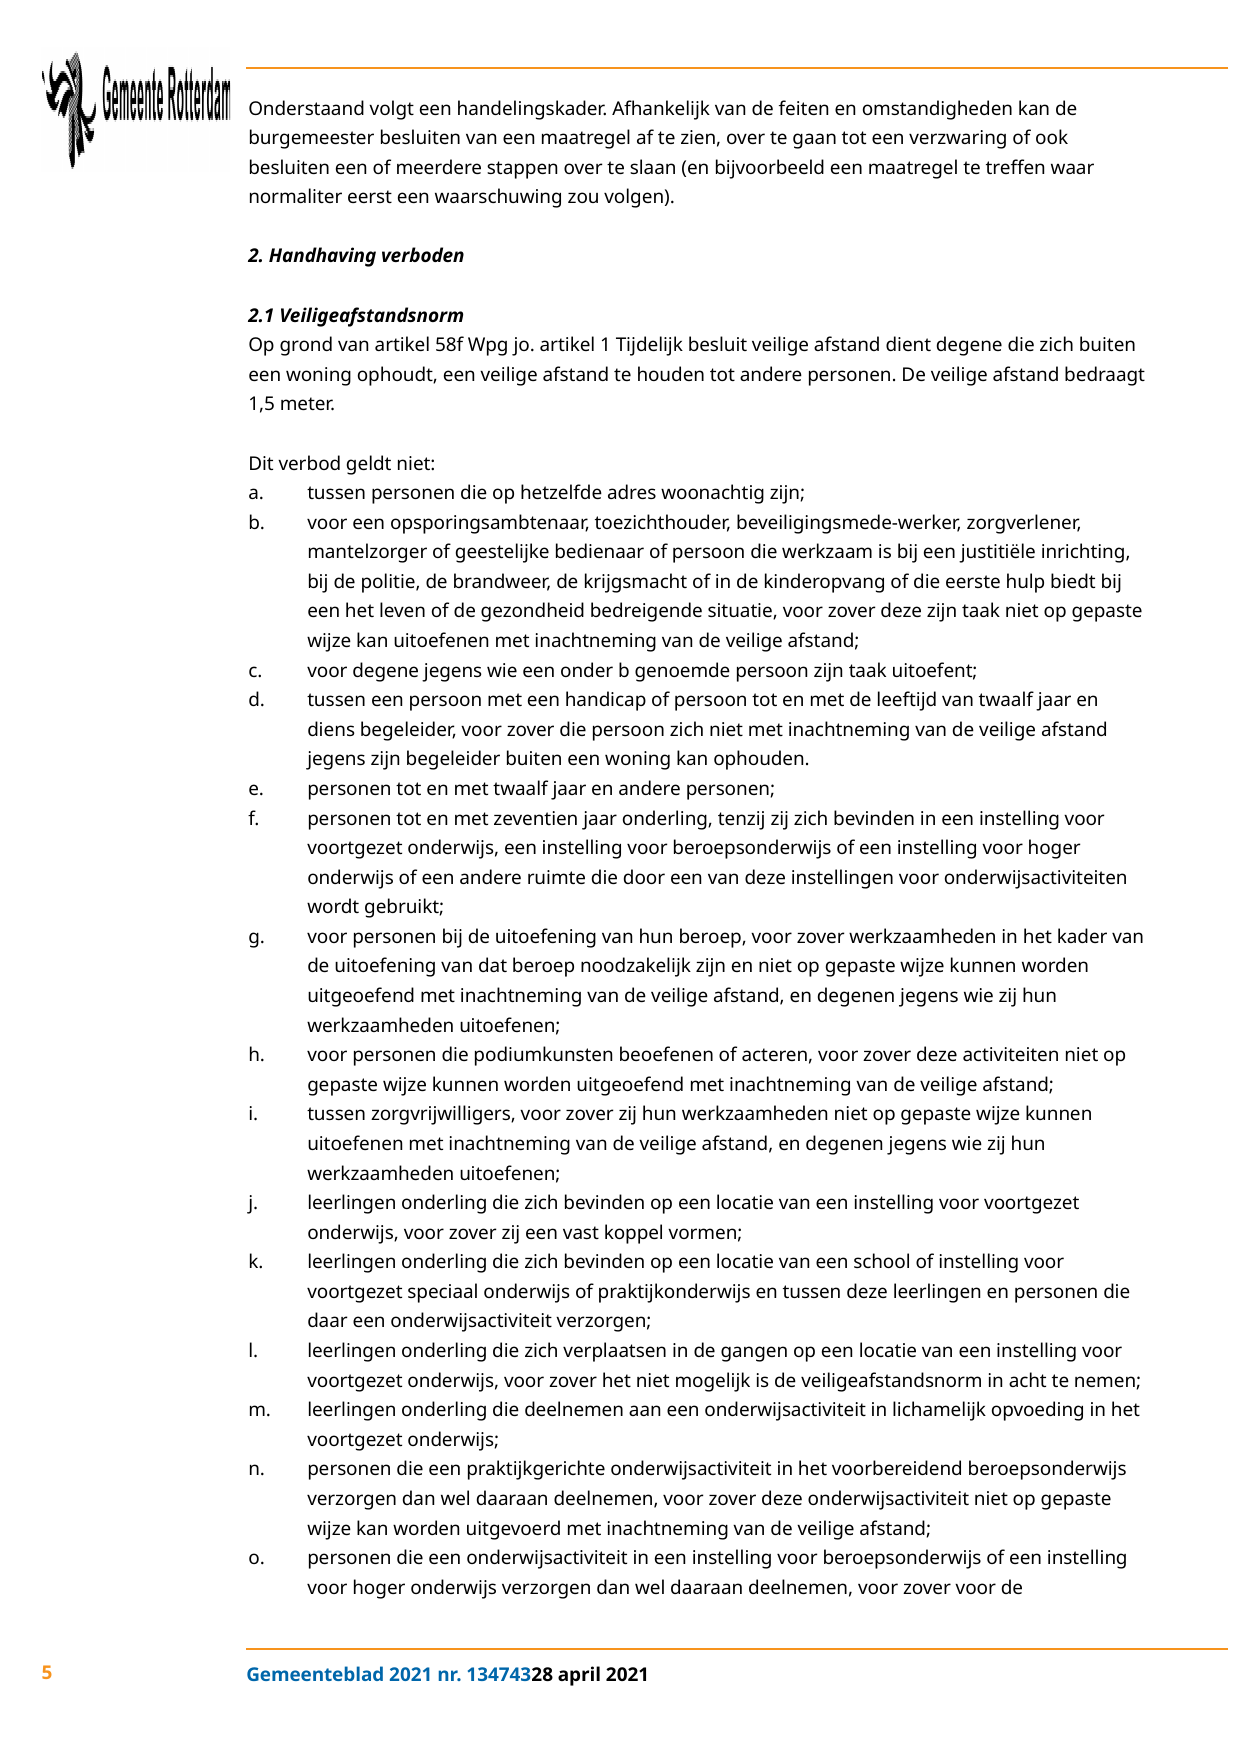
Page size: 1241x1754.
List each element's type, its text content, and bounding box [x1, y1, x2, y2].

text 2.1 Veiligeafstandsnorm [248, 302, 1152, 328]
list tussen personen die op hetzelfde adres woonachtig zijn; [248, 479, 1152, 505]
list leerlingen onderling die deelnemen aan een onderwijsactiviteit in lichamelijk opvoeding in het voortgezet onderwijs; [248, 1396, 1152, 1452]
list tussen zorgvrijwilligers, voor zover zij hun werkzaamheden niet op gepaste wijze kunnen uitoefenen met inachtneming van de veilige afstand, en degenen jegens wie zij hun werkzaamheden uitoefenen; [248, 1101, 1152, 1186]
list leerlingen onderling die zich bevinden op een locatie van een instelling voor voortgezet onderwijs, voor zover zij een vast koppel vormen; [248, 1189, 1152, 1245]
list personen die een praktijkgerichte onderwijsactiviteit in het voorbereidend beroepsonderwijs verzorgen dan wel daaraan deelnemen, voor zover deze onderwijsactiviteit niet op gepaste wijze kan worden uitgevoerd met inachtneming van de veilige afstand; [248, 1456, 1152, 1541]
list leerlingen onderling die zich verplaatsen in de gangen op een locatie van een instelling voor voortgezet onderwijs, voor zover het niet mogelijk is de veiligeafstandsnorm in acht te nemen; [248, 1337, 1152, 1393]
text 2. Handhaving verboden [248, 243, 1152, 268]
text Op grond van artikel 58f Wpg jo. artikel 1 Tijdelijk besluit veilige afstand dient degene die zich buiten een woning ophoudt, een veilige afstand te houden tot andere personen. De veilige afstand bedraagt 1,5 meter. [248, 331, 1152, 416]
list voor degene jegens wie een onder b genoemde persoon zijn taak uitoefent; [248, 657, 1152, 683]
list personen die een onderwijsactiviteit in een instelling voor beroepsonderwijs of een instelling voor hoger onderwijs verzorgen dan wel daaraan deelnemen, voor zover voor de [248, 1544, 1152, 1600]
list personen tot en met zeventien jaar onderling, tenzij zij zich bevinden in een instelling voor voortgezet onderwijs, een instelling voor beroepsonderwijs of een instelling voor hoger onderwijs of een andere ruimte die door een van deze instellingen voor onderwijsactiviteiten wordt gebruikt; [248, 805, 1152, 919]
list voor een opsporingsambtenaar, toezichthouder, beveiligingsmede-werker, zorgverlener, mantelzorger of geestelijke bedienaar of persoon die werkzaam is bij een justitiële inrichting, bij de politie, de brandweer, de krijgsmacht of in de kinderopvang of die eerste hulp biedt bij een het leven of de gezondheid bedreigende situatie, voor zover deze zijn taak niet op gepaste wijze kan uitoefenen met inachtneming van de veilige afstand; [248, 509, 1152, 653]
list tussen een persoon met een handicap of persoon tot en met de leeftijd van twaalf jaar en diens begeleider, voor zover die persoon zich niet met inachtneming van de veilige afstand jegens zijn begeleider buiten een woning kan ophouden. [248, 686, 1152, 771]
list leerlingen onderling die zich bevinden op een locatie van een school of instelling voor voortgezet speciaal onderwijs of praktijkonderwijs en tussen deze leerlingen en personen die daar een onderwijsactiviteit verzorgen; [248, 1248, 1152, 1333]
list voor personen bij de uitoefening van hun beroep, voor zover werkzaamheden in het kader van de uitoefening van dat beroep noodzakelijk zijn en niet op gepaste wijze kunnen worden uitgeoefend met inachtneming van de veilige afstand, en degenen jegens wie zij hun werkzaamheden uitoefenen; [248, 923, 1152, 1038]
text Dit verbod geldt niet: [248, 450, 1152, 476]
list voor personen die podiumkunsten beoefenen of acteren, voor zover deze activiteiten niet op gepaste wijze kunnen worden uitgeoefend met inachtneming van de veilige afstand; [248, 1041, 1152, 1097]
list personen tot en met twaalf jaar en andere personen; [248, 775, 1152, 801]
text Onderstaand volgt een handelingskader. Afhankelijk van de feiten en omstandigheden kan de burgemeester besluiten van een maatregel af te zien, over te gaan tot een verzwaring of ook besluiten een of meerdere stappen over te slaan (en bijvoorbeeld een maatregel te treffen waar normaliter eerst een waarschuwing zou volgen). [248, 95, 1152, 209]
picture [41, 47, 231, 172]
